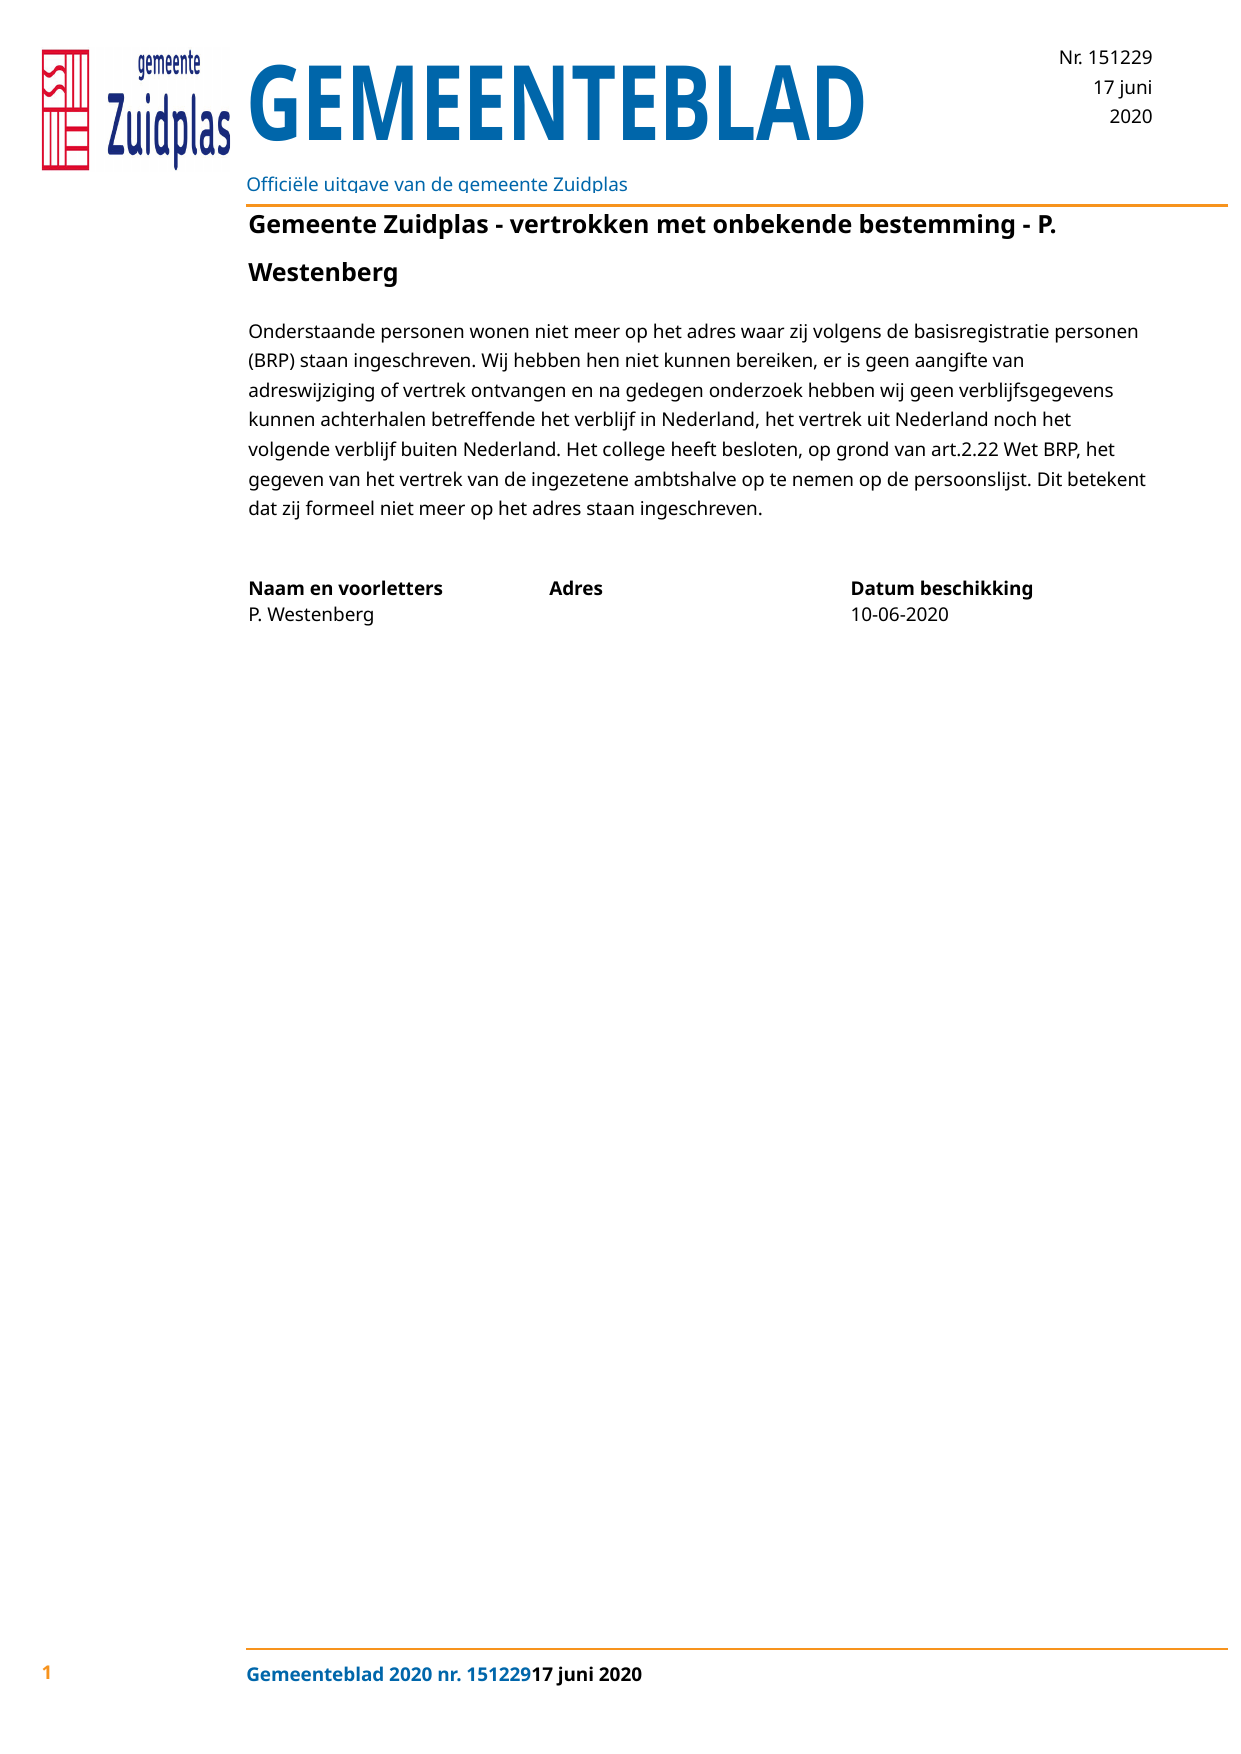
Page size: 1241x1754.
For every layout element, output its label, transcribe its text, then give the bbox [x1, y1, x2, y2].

table_cell [549, 601, 850, 627]
table_cell 10-06-2020 [850, 601, 1152, 627]
text Onderstaande personen wonen niet meer op het adres waar zij volgens de basisregistratie personen (BRP) staan ingeschreven. Wij hebben hen niet kunnen bereiken, er is geen aangifte van adreswijziging of vertrek ontvangen en na gedegen onderzoek hebben wij geen verblijfsgegevens kunnen achterhalen betreffende het verblijf in Nederland, het vertrek uit Nederland noch het volgende verblijf buiten Nederland. Het college heeft besloten, op grond van art.2.22 Wet BRP, het gegeven van het vertrek van de ingezetene ambtshalve op te nemen op de persoonslijst. Dit betekent dat zij formeel niet meer op het adres staan ingeschreven. [248, 318, 1152, 521]
text Gemeente Zuidplas - vertrokken met onbekende bestemming - P. Westenberg [248, 207, 1152, 288]
table_header Adres [549, 576, 850, 601]
table_cell P. Westenberg [248, 601, 549, 627]
table_header Naam en voorletters [248, 576, 549, 601]
picture [41, 47, 231, 172]
table_header Datum beschikking [850, 576, 1152, 601]
